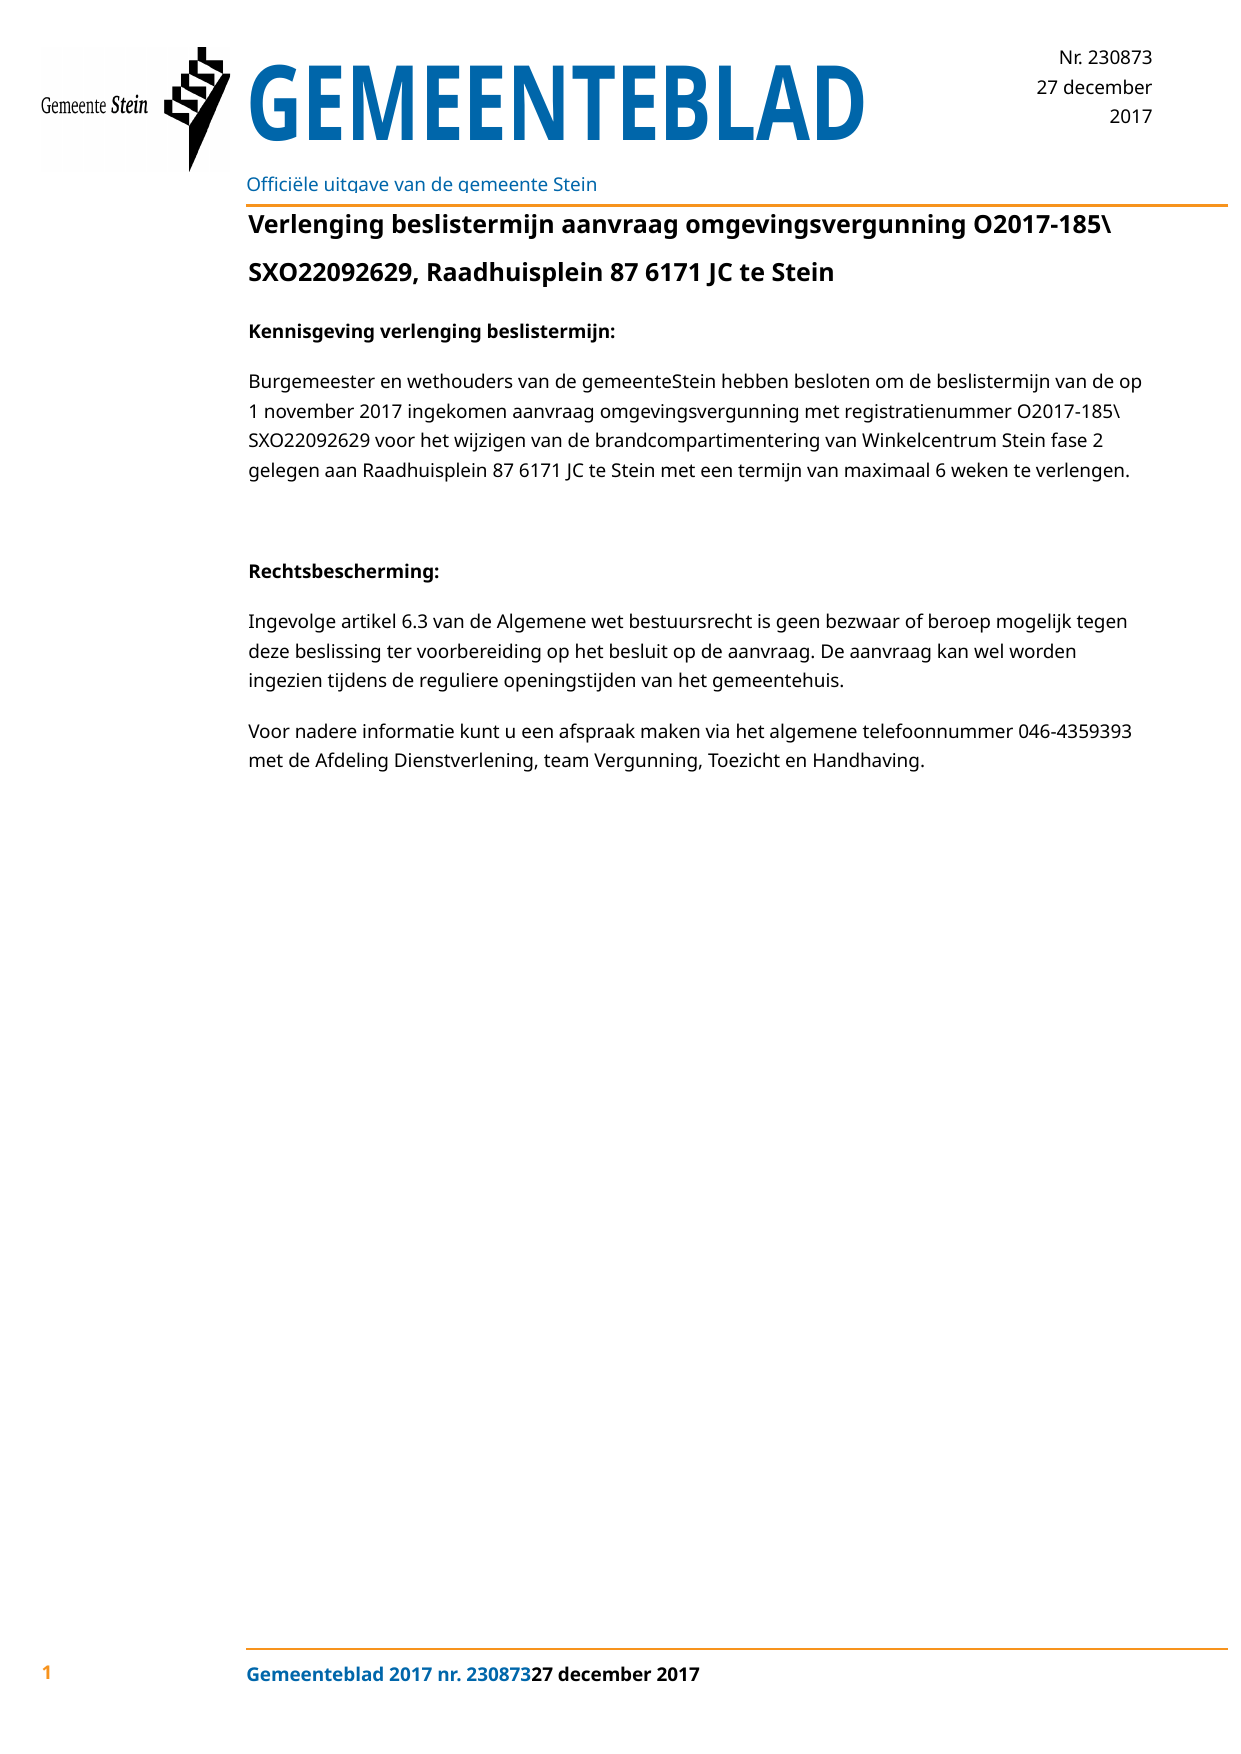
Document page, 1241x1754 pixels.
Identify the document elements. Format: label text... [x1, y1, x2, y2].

text Ingevolge artikel 6.3 van de Algemene wet bestuursrecht is geen bezwaar of beroep mogelijk tegen deze beslissing ter voorbereiding op het besluit op de aanvraag. De aanvraag kan wel worden ingezien tijdens de reguliere openingstijden van het gemeentehuis. [248, 608, 1152, 693]
text Verlenging beslistermijn aanvraag omgevingsvergunning O2017-185\SXO22092629, Raadhuisplein 87 6171 JC te Stein [248, 207, 1152, 288]
text Burgemeester en wethouders van de gemeenteStein hebben besloten om de beslistermijn van de op 1 november 2017 ingekomen aanvraag omgevingsvergunning met registratienummer O2017-185\SXO22092629 voor het wijzigen van de brandcompartimentering van Winkelcentrum Stein fase 2 gelegen aan Raadhuisplein 87 6171 JC te Stein met een termijn van maximaal 6 weken te verlengen. [248, 368, 1152, 483]
text Kennisgeving verlenging beslistermijn: [248, 318, 1152, 344]
text Rechtsbescherming: [248, 558, 1152, 584]
picture [41, 47, 231, 172]
text Voor nadere informatie kunt u een afspraak maken via het algemene telefoonnummer 046-4359393 met de Afdeling Dienstverlening, team Vergunning, Toezicht en Handhaving. [248, 718, 1152, 773]
